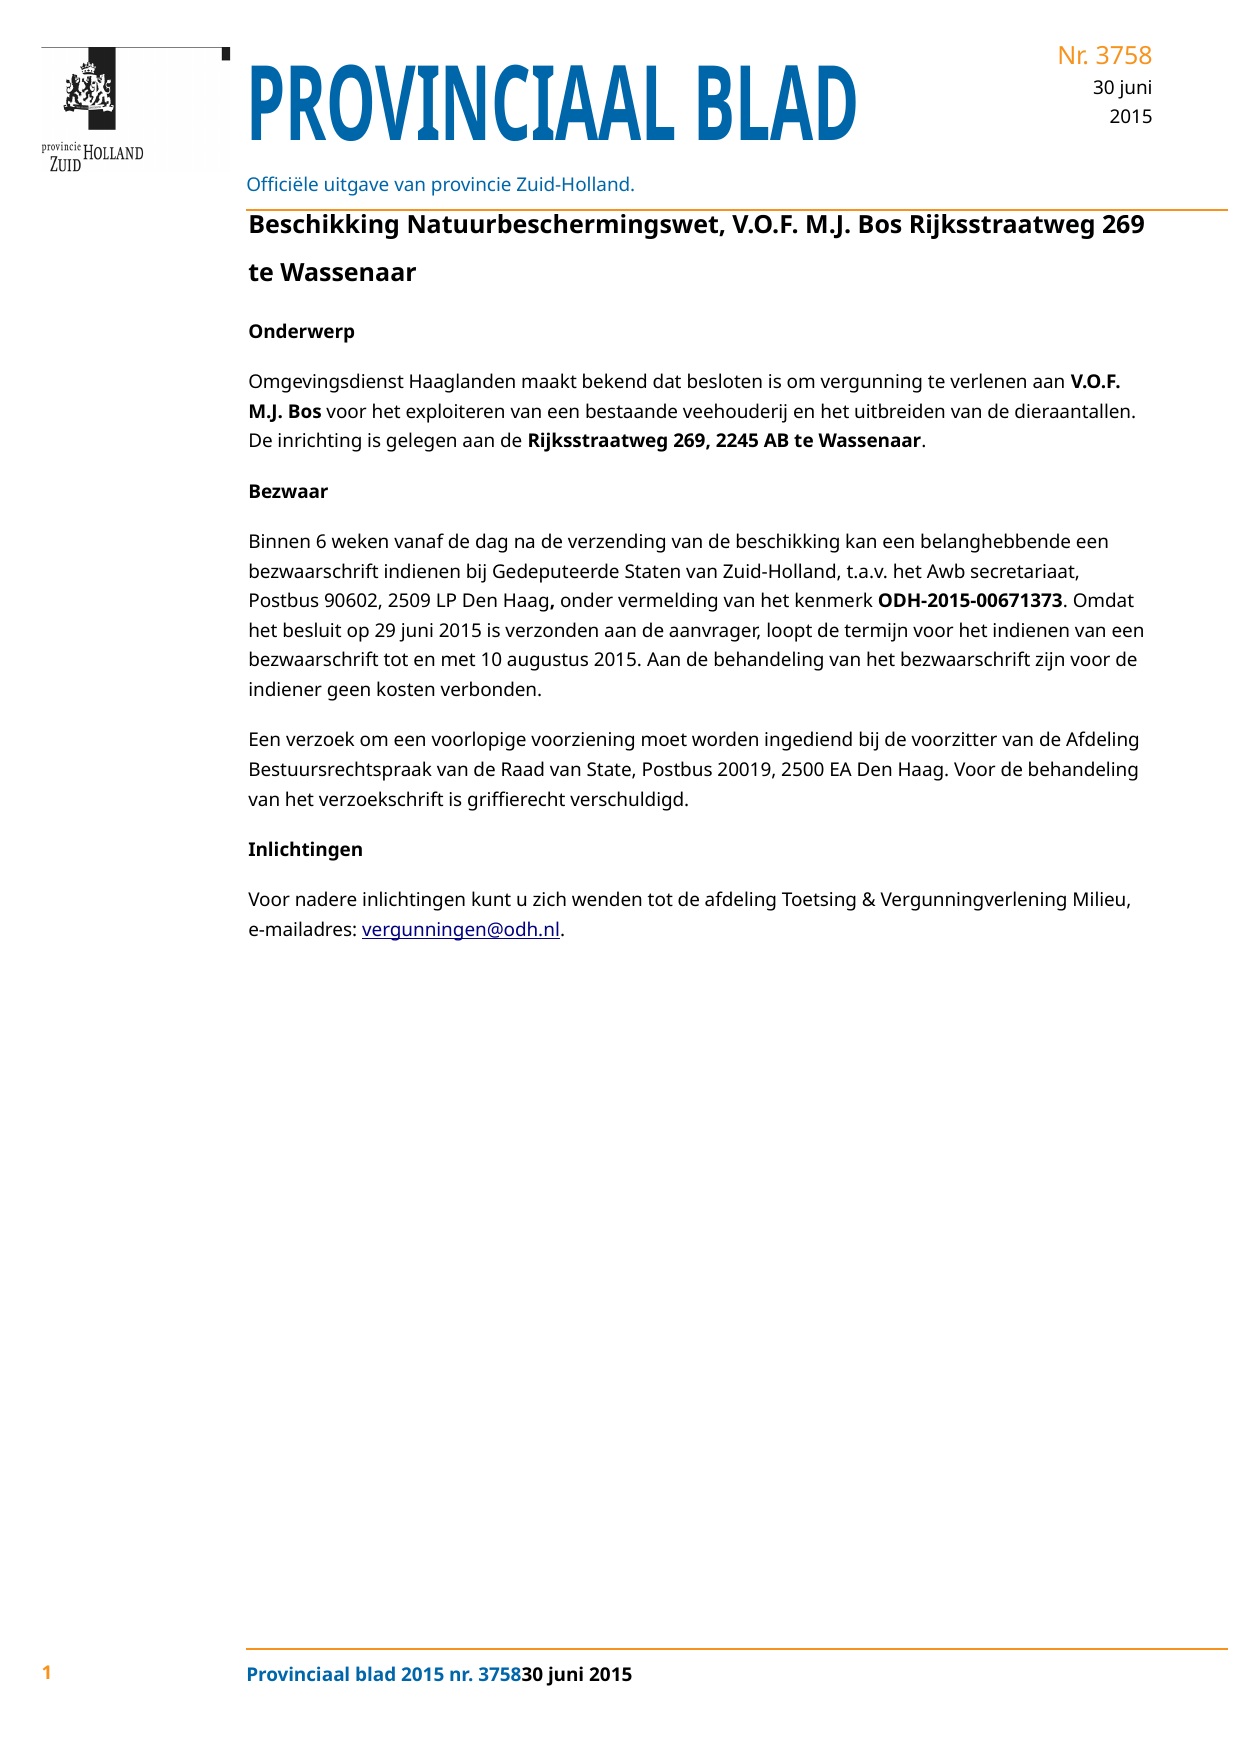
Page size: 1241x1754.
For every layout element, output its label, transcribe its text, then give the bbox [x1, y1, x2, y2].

text Beschikking Natuurbeschermingswet, V.O.F. M.J. Bos Rijksstraatweg 269 te Wassenaar [248, 211, 1152, 288]
text Bezwaar [248, 478, 1152, 504]
text Een verzoek om een voorlopige voorziening moet worden ingediend bij de voorzitter van de Afdeling Bestuursrechtspraak van de Raad van State, Postbus 20019, 2500 EA Den Haag. Voor de behandeling van het verzoekschrift is griffierecht verschuldigd. [248, 727, 1152, 812]
text Voor nadere inlichtingen kunt u zich wenden tot de afdeling Toetsing & Vergunningverlening Milieu, e-mailadres: vergunningen@odh.nl. [248, 887, 1152, 942]
text Omgevingsdienst Haaglanden maakt bekend dat besloten is om vergunning te verlenen aan V.O.F. M.J. Bos voor het exploiteren van een bestaande veehouderij en het uitbreiden van de dieraantallen. De inrichting is gelegen aan de Rijksstraatweg 269, 2245 AB te Wassenaar. [248, 368, 1152, 453]
text Binnen 6 weken vanaf de dag na de verzending van de beschikking kan een belanghebbende een bezwaarschrift indienen bij Gedeputeerde Staten van Zuid-Holland, t.a.v. het Awb secretariaat, Postbus 90602, 2509 LP Den Haag, onder vermelding van het kenmerk ODH-2015-00671373. Omdat het besluit op 29 juni 2015 is verzonden aan de aanvrager, loopt de termijn voor het indienen van een bezwaarschrift tot en met 10 augustus 2015. Aan de behandeling van het bezwaarschrift zijn voor de indiener geen kosten verbonden. [248, 528, 1152, 702]
text Onderwerp [248, 318, 1152, 344]
text Inlichtingen [248, 836, 1152, 862]
picture [41, 47, 231, 172]
